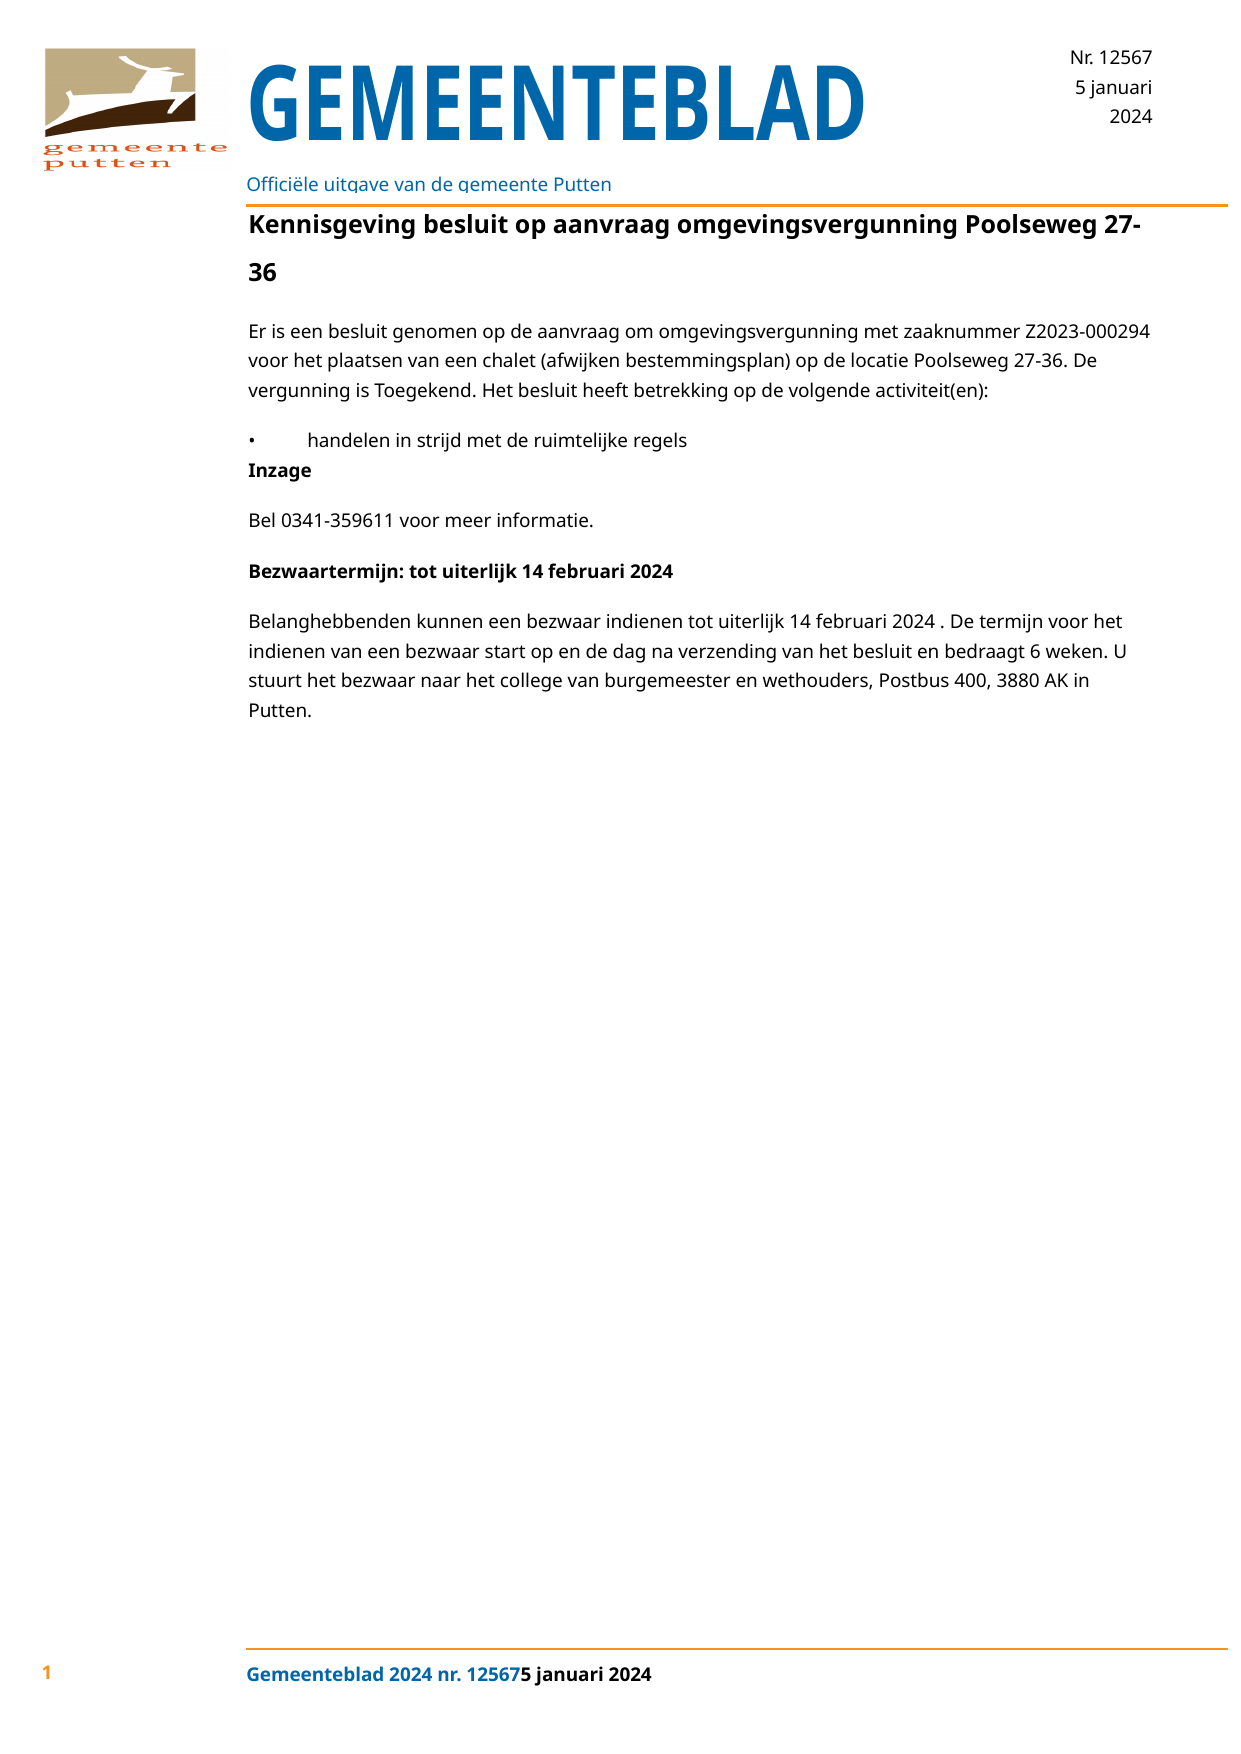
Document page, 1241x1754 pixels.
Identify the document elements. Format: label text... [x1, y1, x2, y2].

text Belanghebbenden kunnen een bezwaar indienen tot uiterlijk 14 februari 2024 . De termijn voor het indienen van een bezwaar start op en de dag na verzending van het besluit en bedraagt 6 weken. U stuurt het bezwaar naar het college van burgemeester en wethouders, Postbus 400, 3880 AK in Putten. [248, 608, 1152, 723]
picture [41, 47, 231, 172]
text Er is een besluit genomen op de aanvraag om omgevingsvergunning met zaaknummer Z2023-000294 voor het plaatsen van een chalet (afwijken bestemmingsplan) op de locatie Poolseweg 27-36. De vergunning is Toegekend. Het besluit heeft betrekking op de volgende activiteit(en): [248, 318, 1152, 403]
text Bel 0341-359611 voor meer informatie. [248, 507, 1152, 533]
text Bezwaartermijn: tot uiterlijk 14 februari 2024 [248, 558, 1152, 584]
text Kennisgeving besluit op aanvraag omgevingsvergunning Poolseweg 27-36 [248, 207, 1152, 288]
list handelen in strijd met de ruimtelijke regels [248, 427, 1152, 453]
text Inzage [248, 457, 1152, 483]
